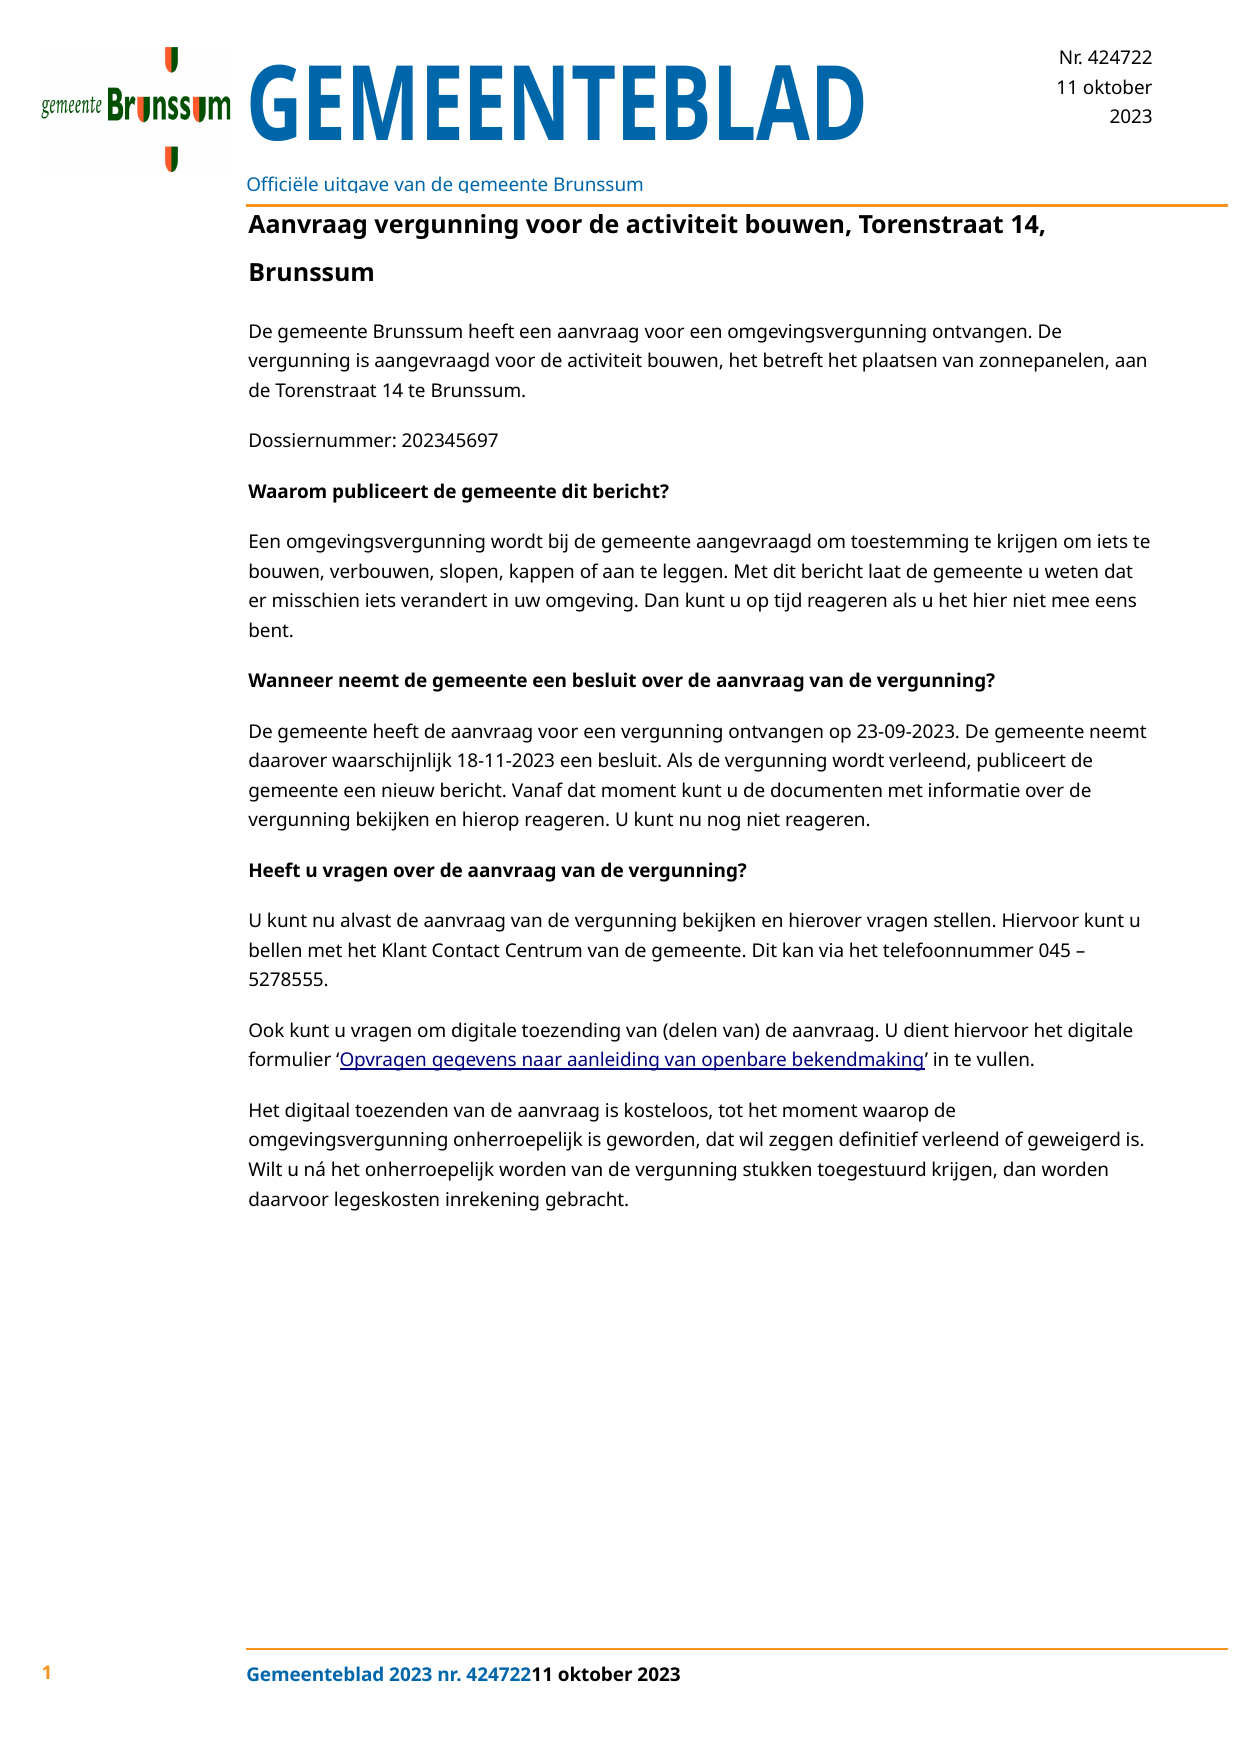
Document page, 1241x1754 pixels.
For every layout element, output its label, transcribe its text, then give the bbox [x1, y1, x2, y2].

picture [41, 47, 231, 172]
text Het digitaal toezenden van de aanvraag is kosteloos, tot het moment waarop de omgevingsvergunning onherroepelijk is geworden, dat wil zeggen definitief verleend of geweigerd is. Wilt u ná het onherroepelijk worden van de vergunning stukken toegestuurd krijgen, dan worden daarvoor legeskosten inrekening gebracht. [248, 1097, 1152, 1212]
text De gemeente Brunssum heeft een aanvraag voor een omgevingsvergunning ontvangen. De vergunning is aangevraagd voor de activiteit bouwen, het betreft het plaatsen van zonnepanelen, aan de Torenstraat 14 te Brunssum. [248, 318, 1152, 403]
text Wanneer neemt de gemeente een besluit over de aanvraag van de vergunning? [248, 667, 1152, 693]
text Ook kunt u vragen om digitale toezending van (delen van) de aanvraag. U dient hiervoor het digitale formulier ‘Opvragen gegevens naar aanleiding van openbare bekendmaking’ in te vullen. [248, 1017, 1152, 1072]
text Heeft u vragen over de aanvraag van de vergunning? [248, 857, 1152, 883]
text U kunt nu alvast de aanvraag van de vergunning bekijken en hierover vragen stellen. Hiervoor kunt u bellen met het Klant Contact Centrum van de gemeente. Dit kan via het telefoonnummer 045 – 5278555. [248, 907, 1152, 992]
text Dossiernummer: 202345697 [248, 427, 1152, 453]
text Waarom publiceert de gemeente dit bericht? [248, 478, 1152, 504]
text De gemeente heeft de aanvraag voor een vergunning ontvangen op 23-09-2023. De gemeente neemt daarover waarschijnlijk 18-11-2023 een besluit. Als de vergunning wordt verleend, publiceert de gemeente een nieuw bericht. Vanaf dat moment kunt u de documenten met informatie over de vergunning bekijken en hierop reageren. U kunt nu nog niet reageren. [248, 718, 1152, 832]
text Aanvraag vergunning voor de activiteit bouwen, Torenstraat 14, Brunssum [248, 207, 1152, 288]
text Een omgevingsvergunning wordt bij de gemeente aangevraagd om toestemming te krijgen om iets te bouwen, verbouwen, slopen, kappen of aan te leggen. Met dit bericht laat de gemeente u weten dat er misschien iets verandert in uw omgeving. Dan kunt u op tijd reageren als u het hier niet mee eens bent. [248, 528, 1152, 643]
